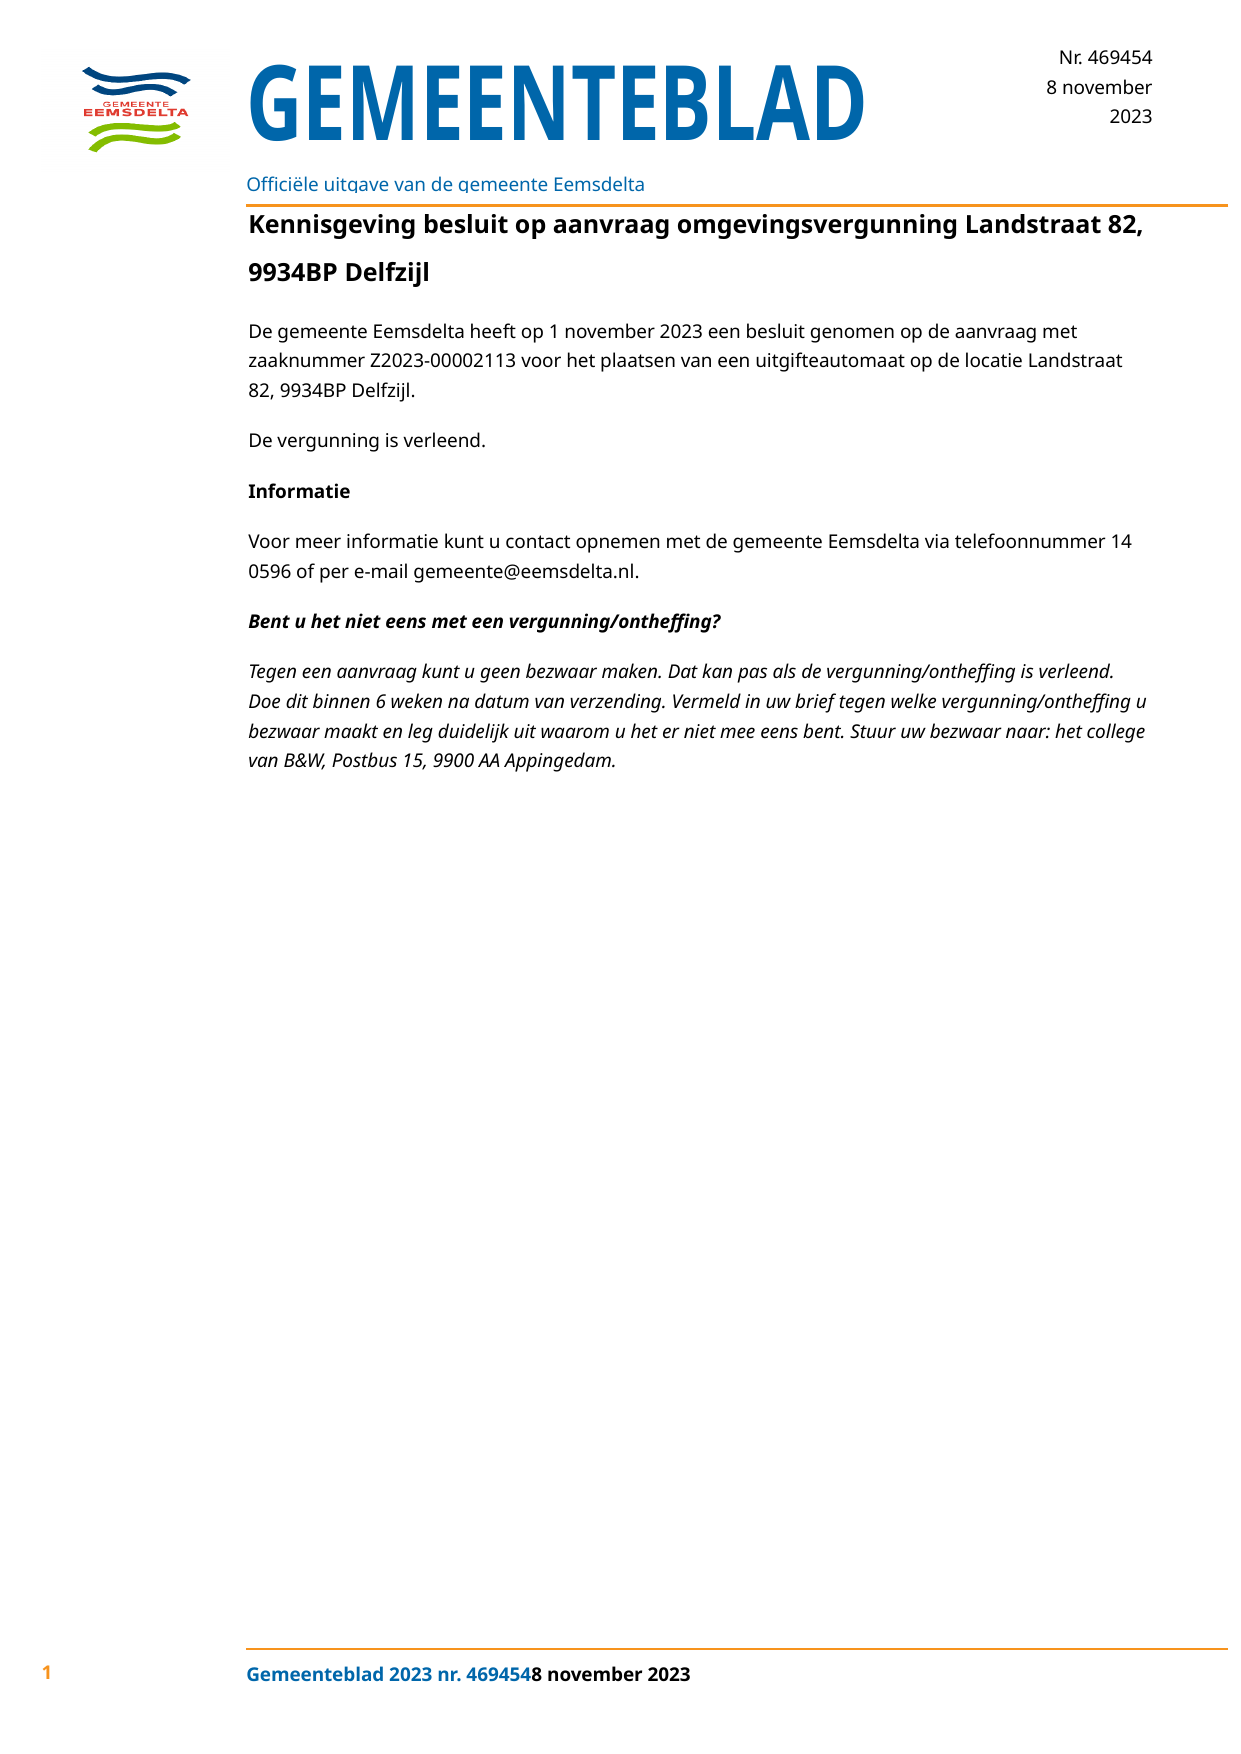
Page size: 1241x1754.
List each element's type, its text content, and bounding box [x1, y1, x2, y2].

text Voor meer informatie kunt u contact opnemen met de gemeente Eemsdelta via telefoonnummer 14 0596 of per e-mail gemeente@eemsdelta.nl. [248, 528, 1152, 584]
text Tegen een aanvraag kunt u geen bezwaar maken. Dat kan pas als de vergunning/ontheffing is verleend. Doe dit binnen 6 weken na datum van verzending. Vermeld in uw brief tegen welke vergunning/ontheffing u bezwaar maakt en leg duidelijk uit waarom u het er niet mee eens bent. Stuur uw bezwaar naar: het college van B&W, Postbus 15, 9900 AA Appingedam. [248, 659, 1152, 773]
text De vergunning is verleend. [248, 427, 1152, 453]
text Kennisgeving besluit op aanvraag omgevingsvergunning Landstraat 82, 9934BP Delfzijl [248, 207, 1152, 288]
text De gemeente Eemsdelta heeft op 1 november 2023 een besluit genomen op de aanvraag met zaaknummer Z2023-00002113 voor het plaatsen van een uitgifteautomaat op de locatie Landstraat 82, 9934BP Delfzijl. [248, 318, 1152, 403]
picture [41, 47, 231, 172]
text Bent u het niet eens met een vergunning/ontheffing? [248, 608, 1152, 634]
text Informatie [248, 478, 1152, 504]
